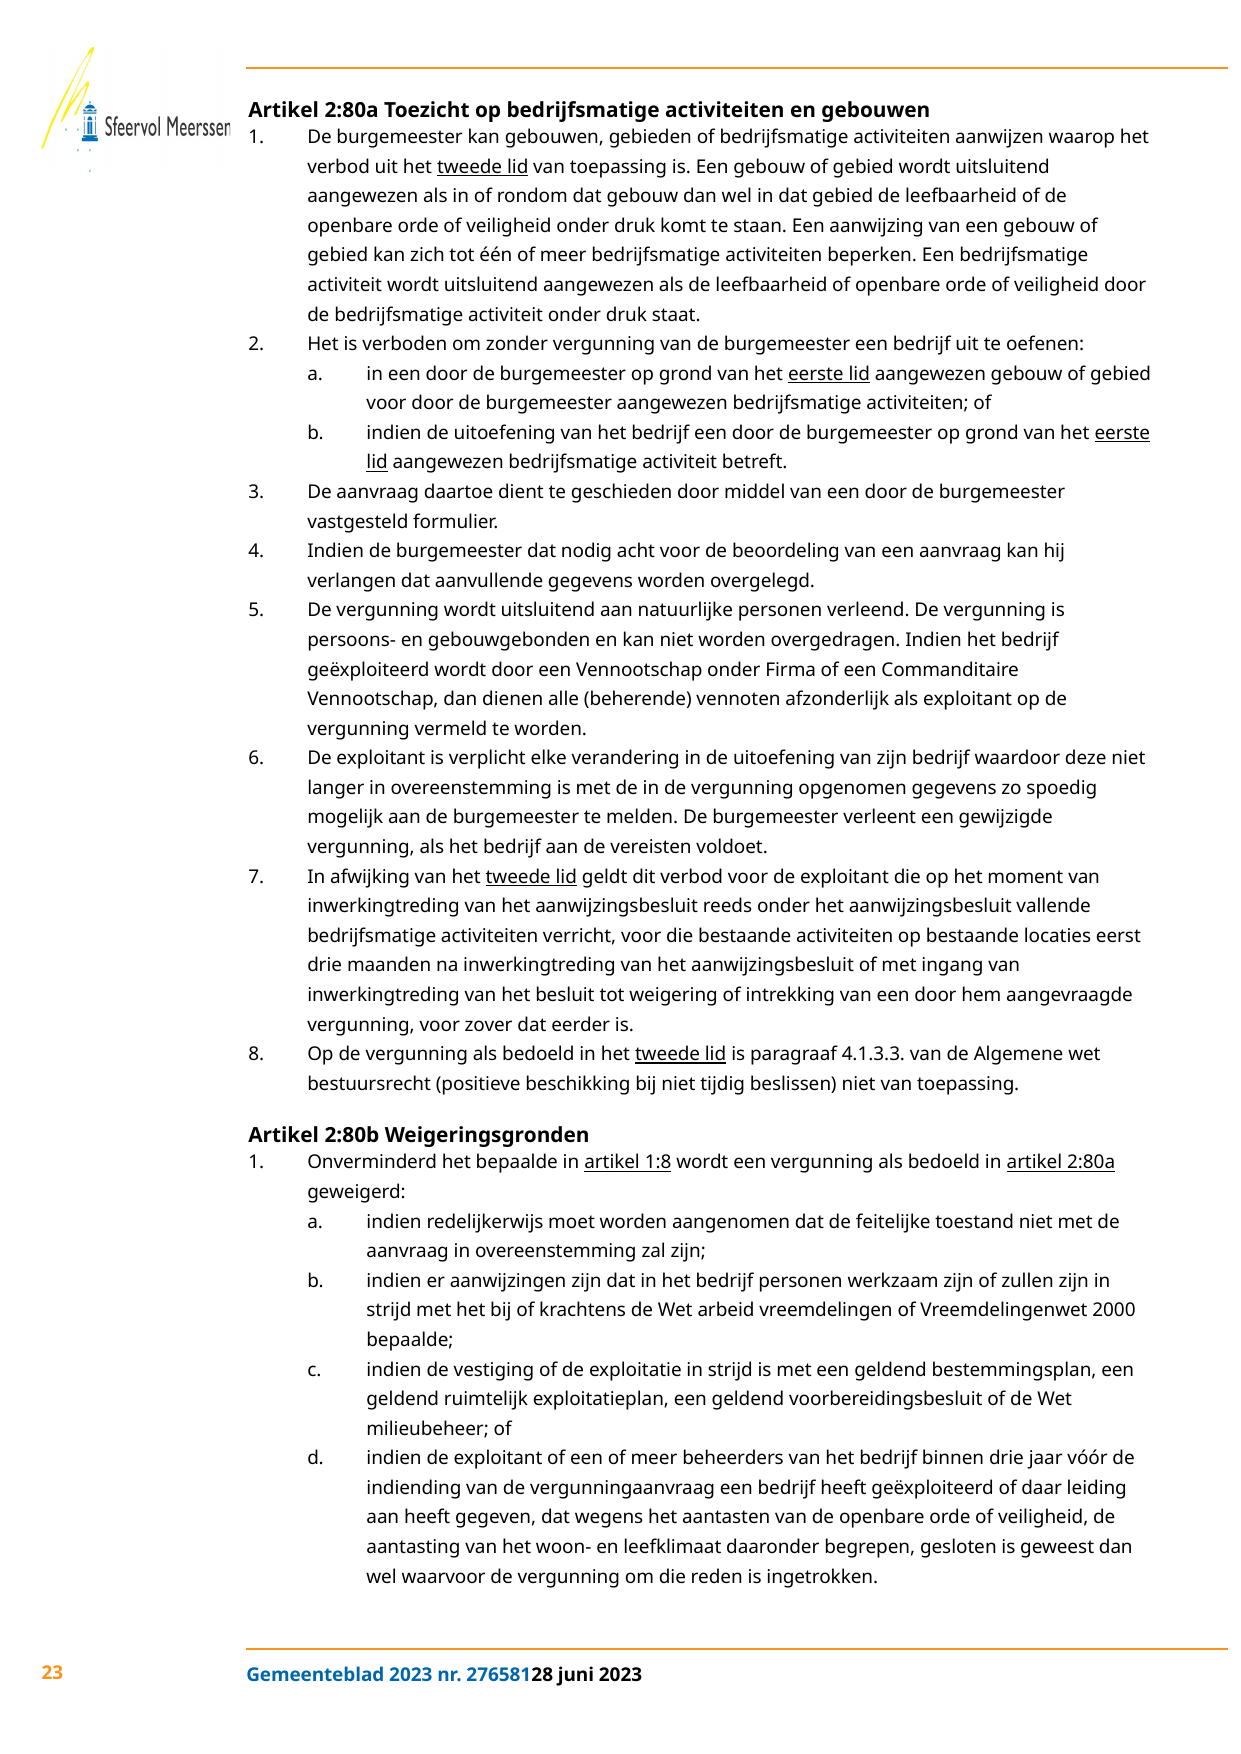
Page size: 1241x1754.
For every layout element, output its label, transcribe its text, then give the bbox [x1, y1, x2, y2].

picture [41, 47, 231, 172]
list Het is verboden om zonder vergunning van de burgemeester een bedrijf uit te oefenen: [248, 330, 1152, 356]
list indien er aanwijzingen zijn dat in het bedrijf personen werkzaam zijn of zullen zijn in strijd met het bij of krachtens de Wet arbeid vreemdelingen of Vreemdelingenwet 2000 bepaalde; [307, 1267, 1152, 1352]
list De aanvraag daartoe dient te geschieden door middel van een door de burgemeester vastgesteld formulier. [248, 478, 1152, 533]
list indien de exploitant of een of meer beheerders van het bedrijf binnen drie jaar vóór de indiending van de vergunningaanvraag een bedrijf heeft geëxploiteerd of daar leiding aan heeft gegeven, dat wegens het aantasten van de openbare orde of veiligheid, de aantasting van het woon- en leefklimaat daaronder begrepen, gesloten is geweest dan wel waarvoor de vergunning om die reden is ingetrokken. [307, 1444, 1152, 1589]
list in een door de burgemeester op grond van het eerste lid aangewezen gebouw of gebied voor door de burgemeester aangewezen bedrijfsmatige activiteiten; of [307, 360, 1152, 415]
list Indien de burgemeester dat nodig acht voor de beoordeling van een aanvraag kan hij verlangen dat aanvullende gegevens worden overgelegd. [248, 537, 1152, 593]
list De vergunning wordt uitsluitend aan natuurlijke personen verleend. De vergunning is persoons- en gebouwgebonden en kan niet worden overgedragen. Indien het bedrijf geëxploiteerd wordt door een Vennootschap onder Firma of een Commanditaire Vennootschap, dan dienen alle (beherende) vennoten afzonderlijk als exploitant op de vergunning vermeld te worden. [248, 597, 1152, 741]
list Onverminderd het bepaalde in artikel 1:8 wordt een vergunning als bedoeld in artikel 2:80a geweigerd: [248, 1149, 1152, 1204]
list De burgemeester kan gebouwen, gebieden of bedrijfsmatige activiteiten aanwijzen waarop het verbod uit het tweede lid van toepassing is. Een gebouw of gebied wordt uitsluitend aangewezen als in of rondom dat gebouw dan wel in dat gebied de leefbaarheid of de openbare orde of veiligheid onder druk komt te staan. Een aanwijzing van een gebouw of gebied kan zich tot één of meer bedrijfsmatige activiteiten beperken. Een bedrijfsmatige activiteit wordt uitsluitend aangewezen als de leefbaarheid of openbare orde of veiligheid door de bedrijfsmatige activiteit onder druk staat. [248, 123, 1152, 326]
list indien de uitoefening van het bedrijf een door de burgemeester op grond van het eerste lid aangewezen bedrijfsmatige activiteit betreft. [307, 419, 1152, 474]
text Artikel 2:80b Weigeringsgronden [248, 1120, 1152, 1149]
list Op de vergunning als bedoeld in het tweede lid is paragraaf 4.1.3.3. van de Algemene wet bestuursrecht (positieve beschikking bij niet tijdig beslissen) niet van toepassing. [248, 1040, 1152, 1096]
list indien de vestiging of de exploitatie in strijd is met een geldend bestemmingsplan, een geldend ruimtelijk exploitatieplan, een geldend voorbereidingsbesluit of de Wet milieubeheer; of [307, 1356, 1152, 1441]
list In afwijking van het tweede lid geldt dit verbod voor de exploitant die op het moment van inwerkingtreding van het aanwijzingsbesluit reeds onder het aanwijzingsbesluit vallende bedrijfsmatige activiteiten verricht, voor die bestaande activiteiten op bestaande locaties eerst drie maanden na inwerkingtreding van het aanwijzingsbesluit of met ingang van inwerkingtreding van het besluit tot weigering of intrekking van een door hem aangevraagde vergunning, voor zover dat eerder is. [248, 863, 1152, 1036]
list indien redelijkerwijs moet worden aangenomen dat de feitelijke toestand niet met de aanvraag in overeenstemming zal zijn; [307, 1208, 1152, 1263]
list De exploitant is verplicht elke verandering in de uitoefening van zijn bedrijf waardoor deze niet langer in overeenstemming is met de in de vergunning opgenomen gegevens zo spoedig mogelijk aan de burgemeester te melden. De burgemeester verleent een gewijzigde vergunning, als het bedrijf aan de vereisten voldoet. [248, 744, 1152, 859]
text Artikel 2:80a Toezicht op bedrijfsmatige activiteiten en gebouwen [248, 95, 1152, 123]
